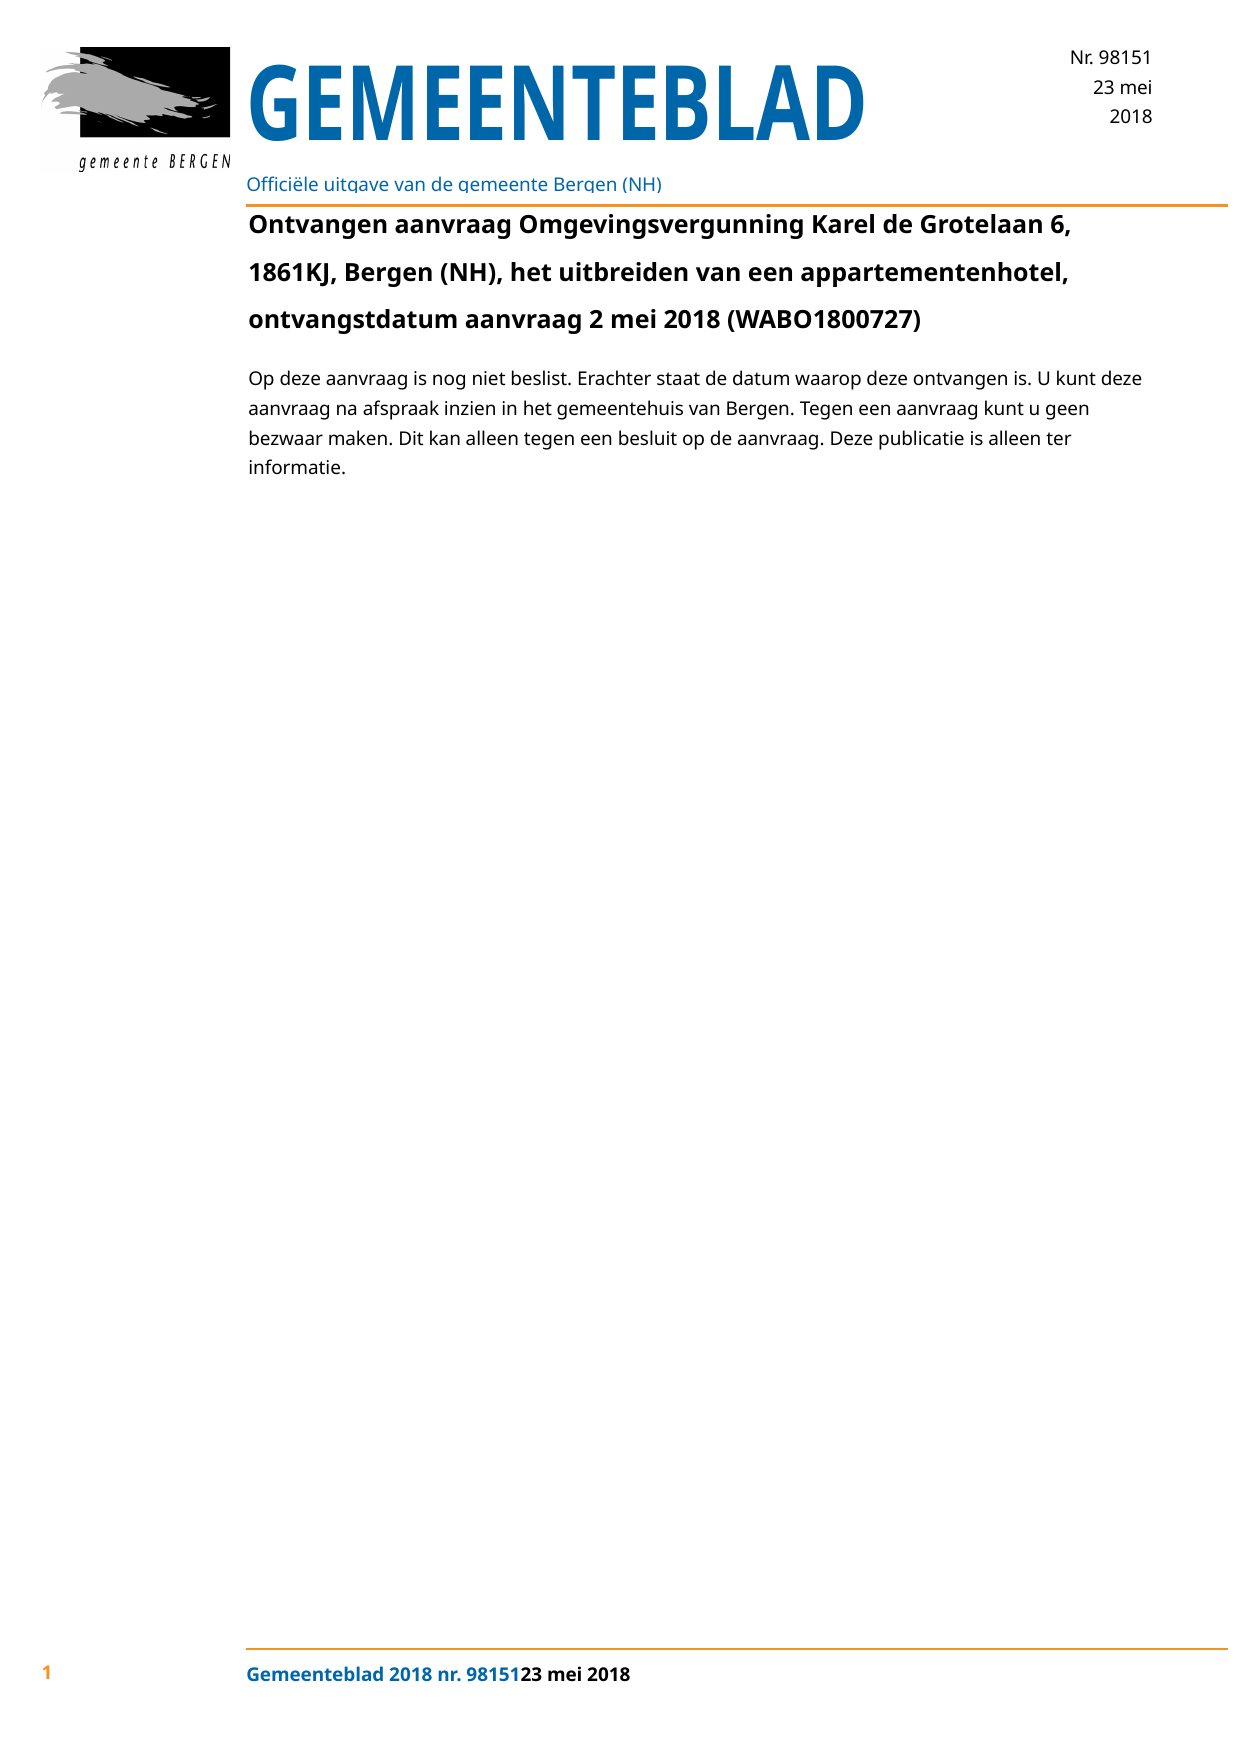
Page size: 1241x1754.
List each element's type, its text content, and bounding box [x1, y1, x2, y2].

text Op deze aanvraag is nog niet beslist. Erachter staat de datum waarop deze ontvangen is. U kunt deze aanvraag na afspraak inzien in het gemeentehuis van Bergen. Tegen een aanvraag kunt u geen bezwaar maken. Dit kan alleen tegen een besluit op de aanvraag. Deze publicatie is alleen ter informatie. [248, 366, 1152, 480]
picture [41, 47, 231, 172]
text Ontvangen aanvraag Omgevingsvergunning Karel de Grotelaan 6, 1861KJ, Bergen (NH), het uitbreiden van een appartementenhotel, ontvangstdatum aanvraag 2 mei 2018 (WABO1800727) [248, 207, 1152, 336]
